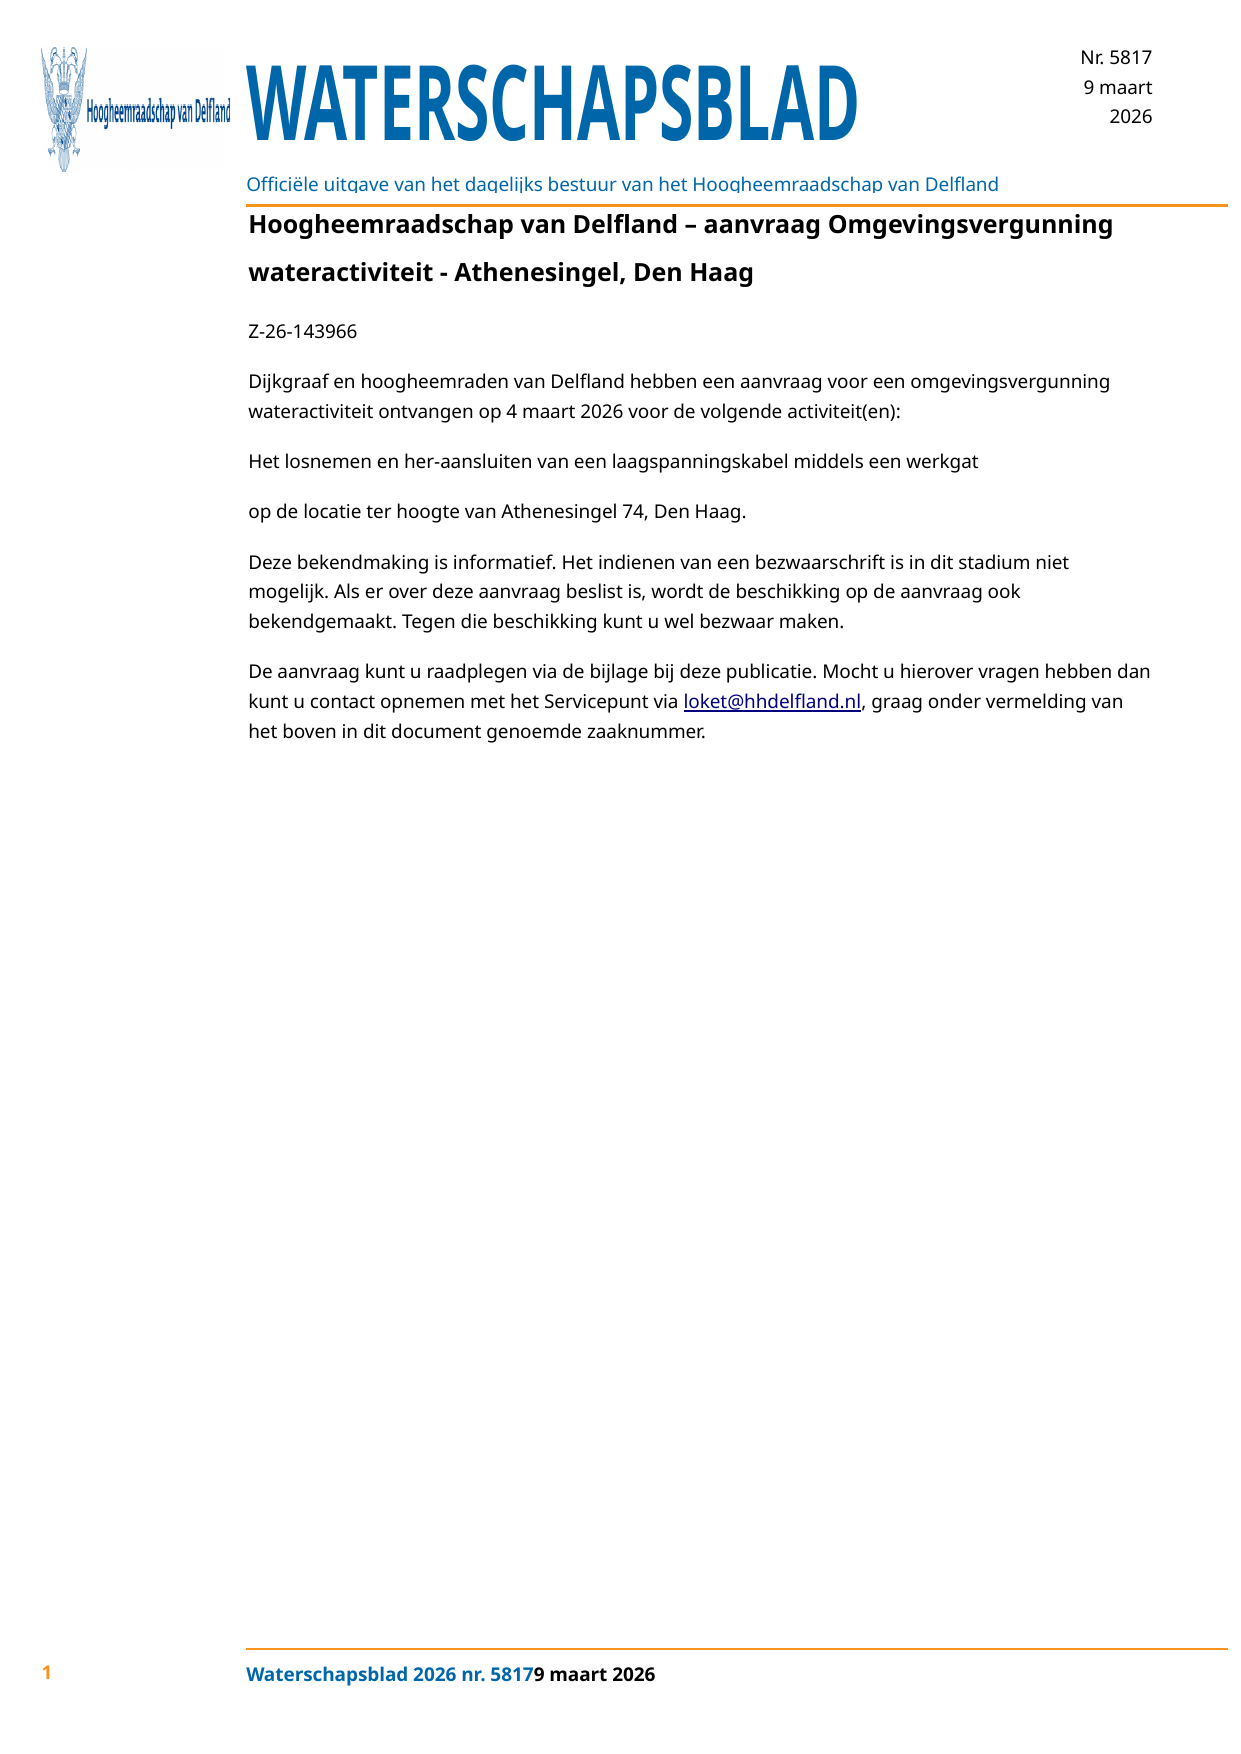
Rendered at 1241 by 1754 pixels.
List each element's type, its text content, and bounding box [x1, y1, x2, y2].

text Hoogheemraadschap van Delfland – aanvraag Omgevingsvergunning wateractiviteit - Athenesingel, Den Haag [248, 207, 1152, 288]
text De aanvraag kunt u raadplegen via de bijlage bij deze publicatie. Mocht u hierover vragen hebben dan kunt u contact opnemen met het Servicepunt via loket@hhdelfland.nl, graag onder vermelding van het boven in dit document genoemde zaaknummer. [248, 659, 1152, 744]
text Deze bekendmaking is informatief. Het indienen van een bezwaarschrift is in dit stadium niet mogelijk. Als er over deze aanvraag beslist is, wordt de beschikking op de aanvraag ook bekendgemaakt. Tegen die beschikking kunt u wel bezwaar maken. [248, 549, 1152, 634]
text Het losnemen en her-aansluiten van een laagspanningskabel middels een werkgat [248, 448, 1152, 474]
picture [41, 47, 231, 172]
text Dijkgraaf en hoogheemraden van Delfland hebben een aanvraag voor een omgevingsvergunning wateractiviteit ontvangen op 4 maart 2026 voor de volgende activiteit(en): [248, 368, 1152, 424]
text op de locatie ter hoogte van Athenesingel 74, Den Haag. [248, 499, 1152, 524]
text Z-26-143966 [248, 318, 1152, 344]
